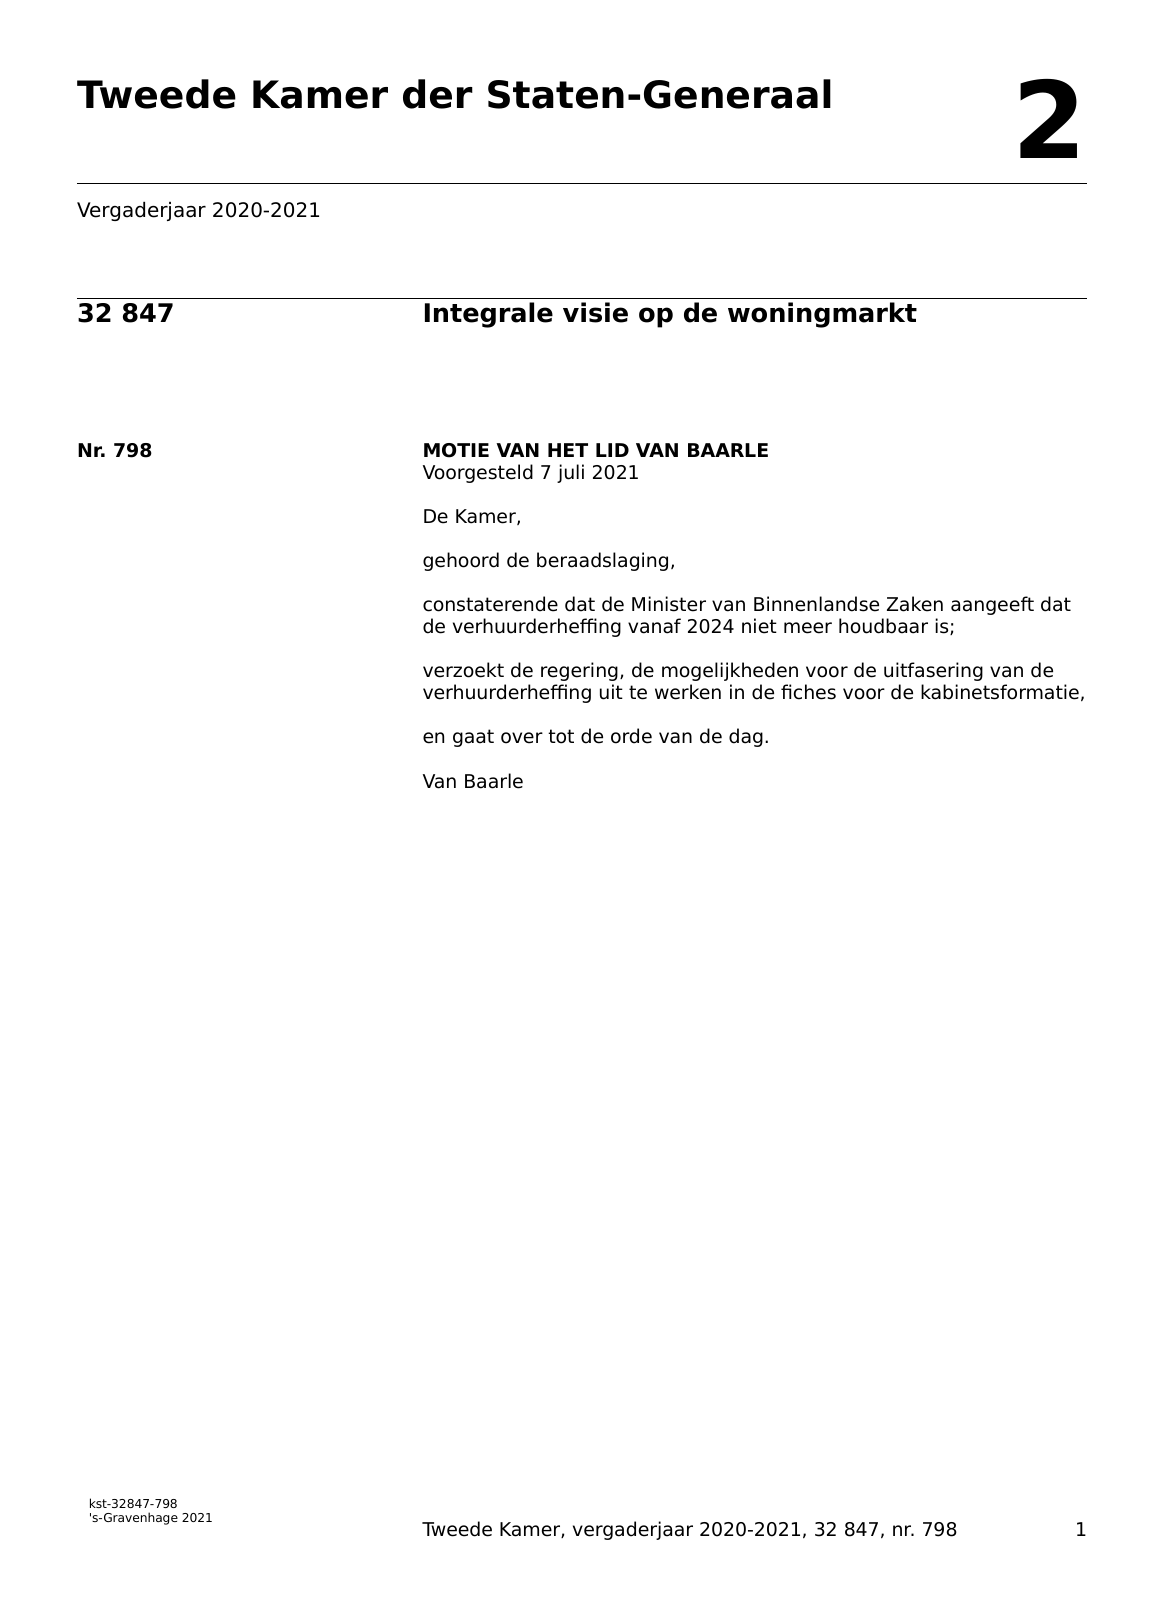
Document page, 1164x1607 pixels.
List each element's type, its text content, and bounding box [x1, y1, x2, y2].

subtitle 32 847 Integrale visie op de woningmarkt [77, 299, 1087, 329]
text gehoord de beraadslaging, [422, 550, 1087, 572]
text verzoekt de regering, de mogelijkheden voor de uitfasering van de verhuurderheffing uit te werken in de fiches voor de kabinetsformatie, [422, 660, 1087, 704]
text kst-32847-798 [88, 1497, 323, 1511]
table_header 2 [886, 59, 1087, 183]
text De Kamer, [422, 506, 1087, 528]
table_header Tweede Kamer der Staten-Generaal [77, 59, 886, 183]
subtitle Nr. 798 MOTIE VAN HET LID VAN BAARLE [77, 440, 1087, 462]
text Van Baarle [422, 771, 1087, 793]
text 's-Gravenhage 2021 [88, 1511, 323, 1525]
text constaterende dat de Minister van Binnenlandse Zaken aangeeft dat de verhuurderheffing vanaf 2024 niet meer houdbaar is; [422, 594, 1087, 638]
text en gaat over tot de orde van de dag. [422, 726, 1087, 748]
text Voorgesteld 7 juli 2021 [422, 462, 1087, 484]
table_cell Vergaderjaar 2020-2021 [77, 184, 1087, 298]
